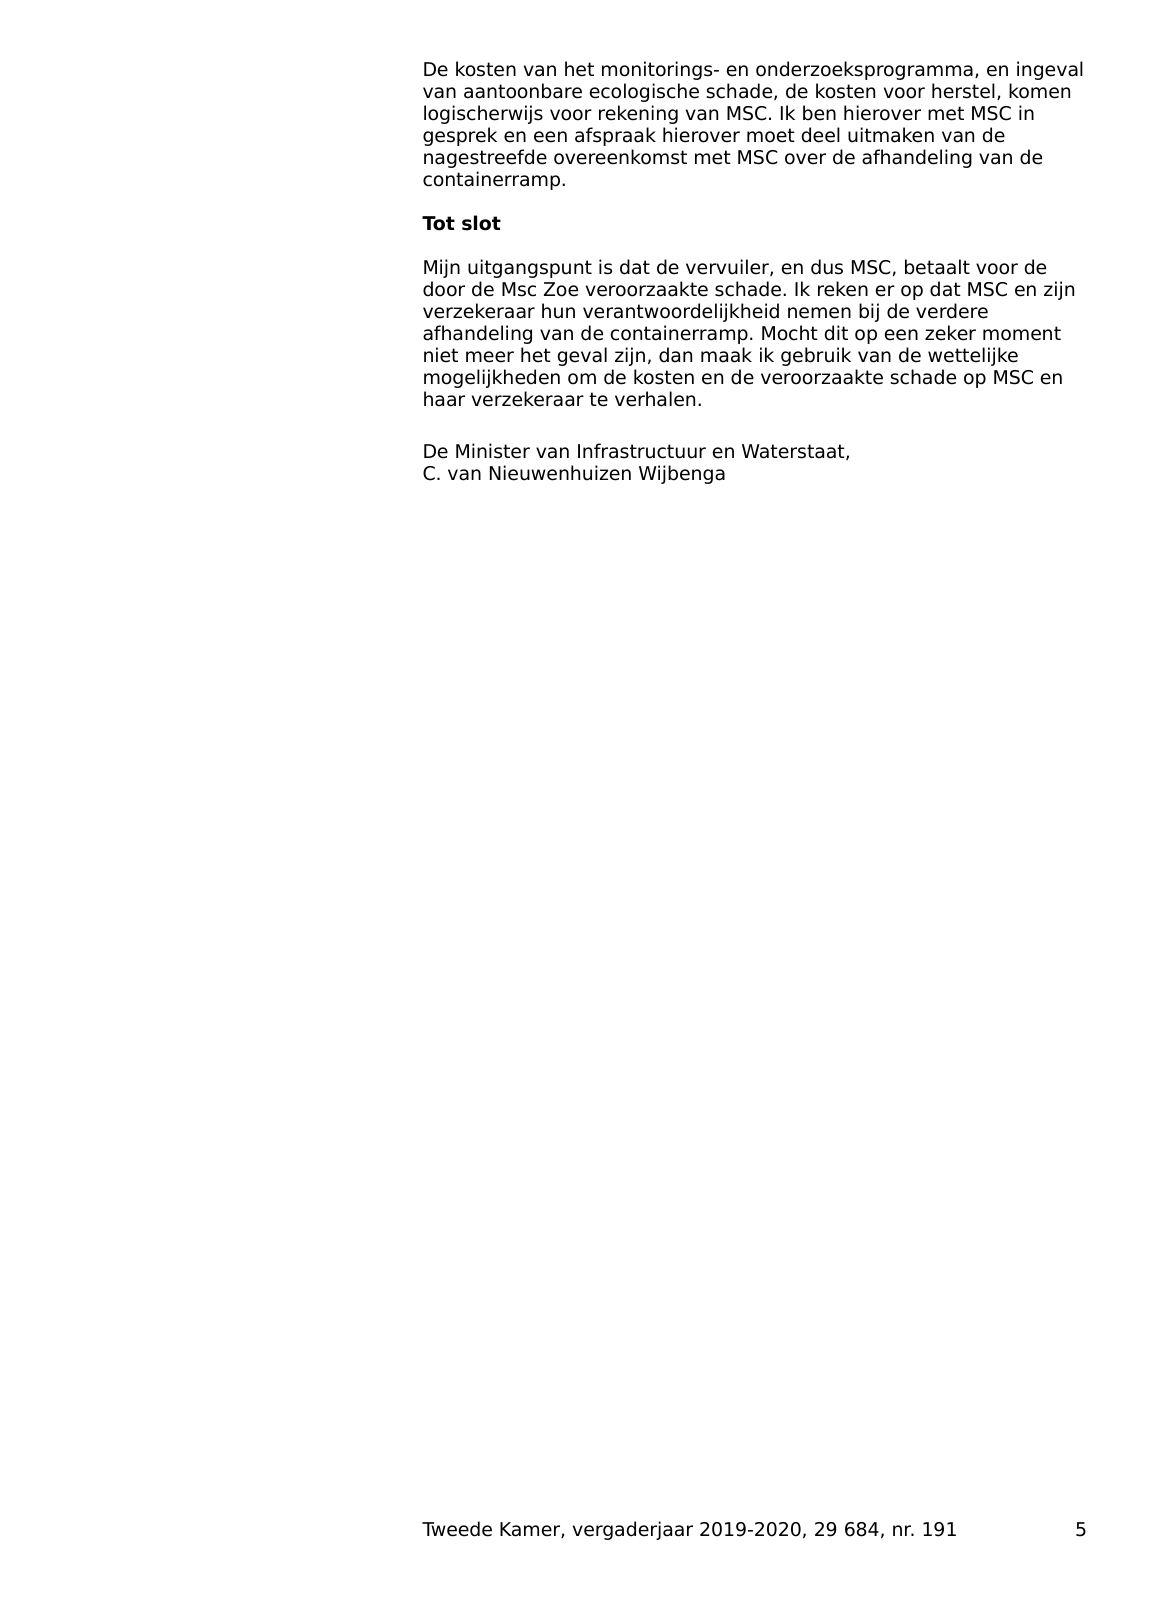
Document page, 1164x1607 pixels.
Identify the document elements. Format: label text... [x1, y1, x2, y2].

text De Minister van Infrastructuur en Waterstaat, C. van Nieuwenhuizen Wijbenga [422, 441, 1087, 485]
text De kosten van het monitorings- en onderzoeksprogramma, en ingeval van aantoonbare ecologische schade, de kosten voor herstel, komen logischerwijs voor rekening van MSC. Ik ben hierover met MSC in gesprek en een afspraak hierover moet deel uitmaken van de nagestreefde overeenkomst met MSC over de afhandeling van de containerramp. [422, 59, 1087, 191]
text Mijn uitgangspunt is dat de vervuiler, en dus MSC, betaalt voor de door de Msc Zoe veroorzaakte schade. Ik reken er op dat MSC en zijn verzekeraar hun verantwoordelijkheid nemen bij de verdere afhandeling van de containerramp. Mocht dit op een zeker moment niet meer het geval zijn, dan maak ik gebruik van de wettelijke mogelijkheden om de kosten en de veroorzaakte schade op MSC en haar verzekeraar te verhalen. [422, 257, 1087, 411]
subtitle Tot slot [422, 213, 1087, 235]
